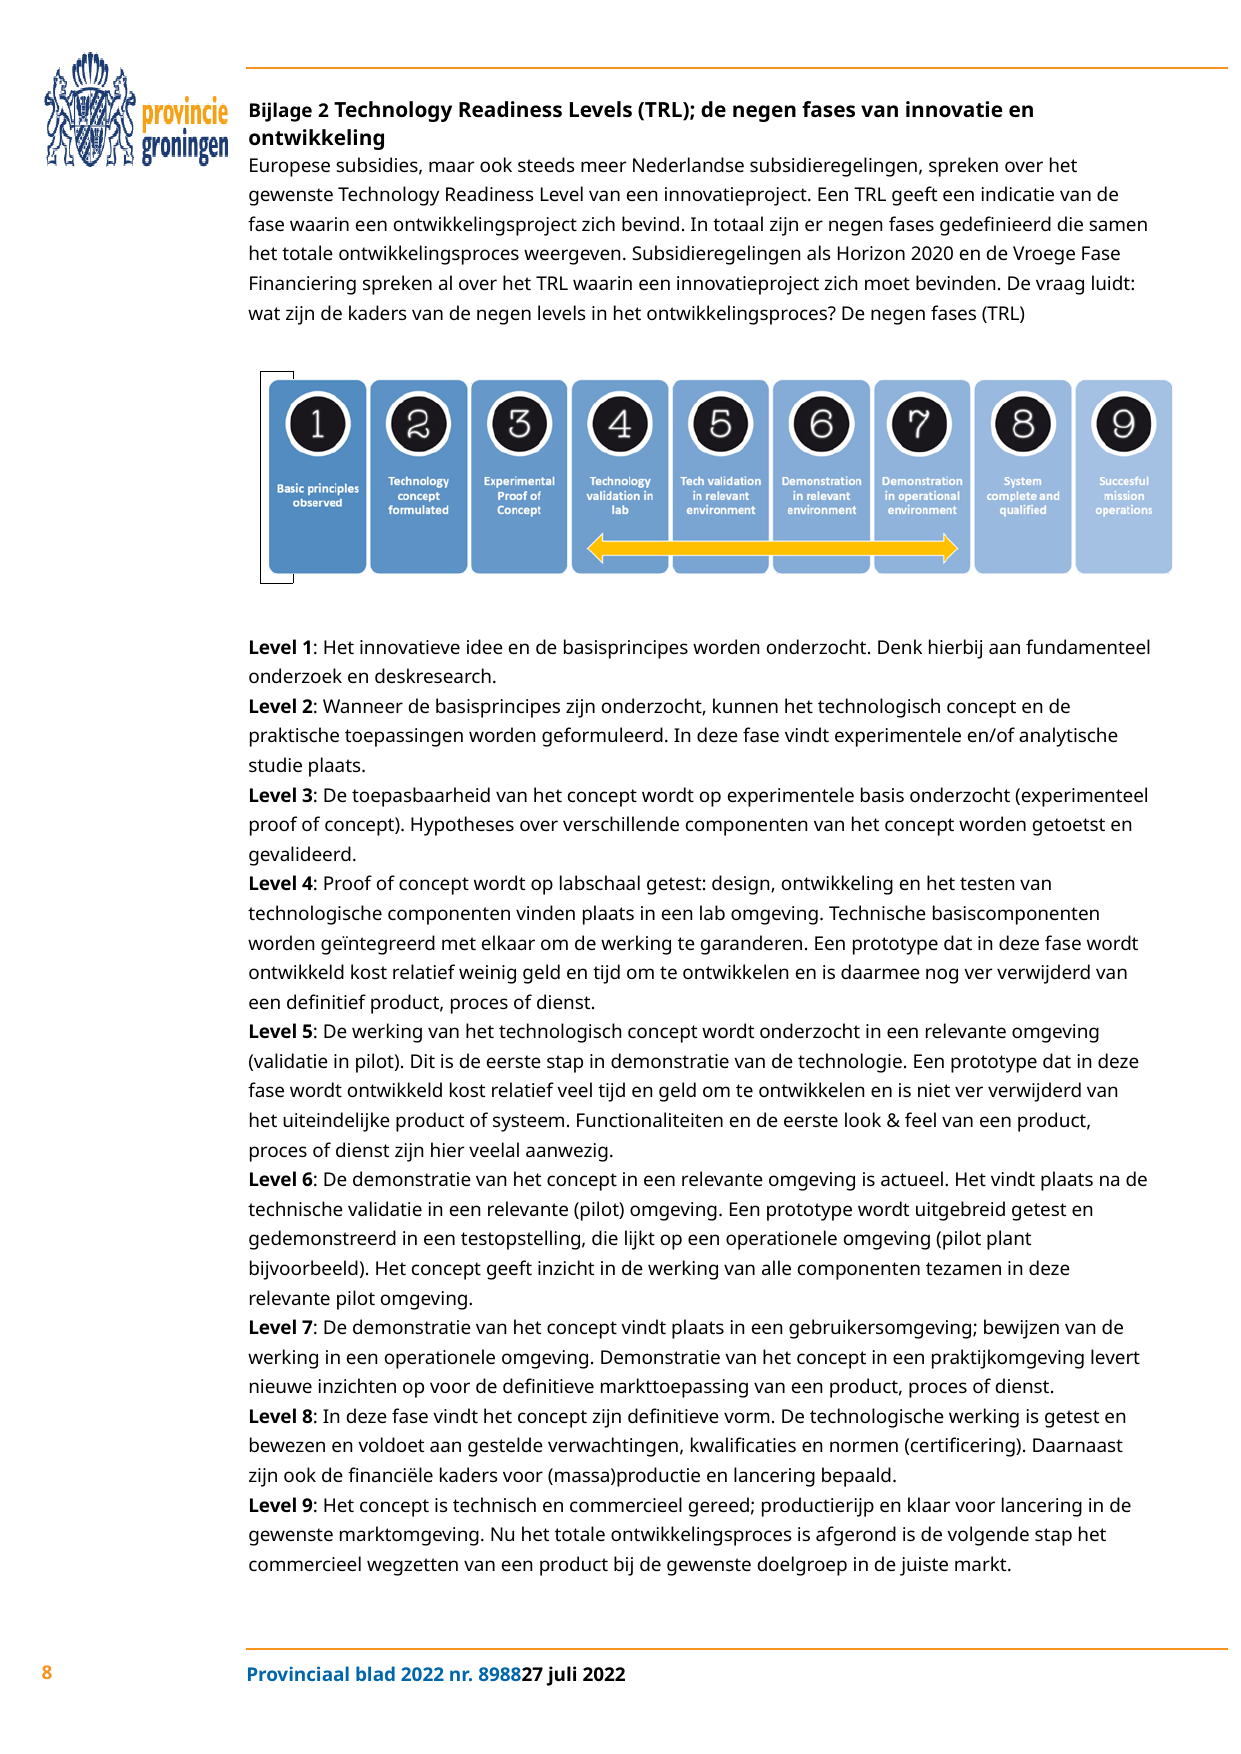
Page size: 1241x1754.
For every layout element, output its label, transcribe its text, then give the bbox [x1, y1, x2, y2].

text Level 4: Proof of concept wordt op labschaal getest: design, ontwikkeling en het testen van technologische componenten vinden plaats in een lab omgeving. Technische basiscomponenten worden geïntegreerd met elkaar om de werking te garanderen. Een prototype dat in deze fase wordt ontwikkeld kost relatief weinig geld en tijd om te ontwikkelen en is daarmee nog ver verwijderd van een definitief product, proces of dienst. [248, 871, 1152, 1015]
text Level 8: In deze fase vindt het concept zijn definitieve vorm. De technologische werking is getest en bewezen en voldoet aan gestelde verwachtingen, kwalificaties en normen (certificering). Daarnaast zijn ook de financiële kaders voor (massa)productie en lancering bepaald. [248, 1403, 1152, 1488]
text Level 5: De werking van het technologisch concept wordt onderzocht in een relevante omgeving (validatie in pilot). Dit is de eerste stap in demonstratie van de technologie. Een prototype dat in deze fase wordt ontwikkeld kost relatief veel tijd en geld om te ontwikkelen en is niet ver verwijderd van het uiteindelijke product of systeem. Functionaliteiten en de eerste look & feel van een product, proces of dienst zijn hier veelal aanwezig. [248, 1018, 1152, 1163]
picture [41, 47, 231, 172]
text Level 6: De demonstratie van het concept in een relevante omgeving is actueel. Het vindt plaats na de technische validatie in een relevante (pilot) omgeving. Een prototype wordt uitgebreid getest en gedemonstreerd in een testopstelling, die lijkt op een operationele omgeving (pilot plant bijvoorbeeld). Het concept geeft inzicht in de werking van alle componenten tezamen in deze relevante pilot omgeving. [248, 1166, 1152, 1311]
text Level 9: Het concept is technisch en commercieel gereed; productierijp en klaar voor lancering in de gewenste marktomgeving. Nu het totale ontwikkelingsproces is afgerond is de volgende stap het commercieel wegzetten van een product bij de gewenste doelgroep in de juiste markt. [248, 1492, 1152, 1577]
text Level 2: Wanneer de basisprincipes zijn onderzocht, kunnen het technologisch concept en de praktische toepassingen worden geformuleerd. In deze fase vindt experimentele en/of analytische studie plaats. [248, 693, 1152, 778]
picture [268, 379, 1173, 574]
text Level 1: Het innovatieve idee en de basisprincipes worden onderzocht. Denk hierbij aan fundamenteel onderzoek en deskresearch. [248, 634, 1152, 689]
text Europese subsidies, maar ook steeds meer Nederlandse subsidieregelingen, spreken over het gewenste Technology Readiness Level van een innovatieproject. Een TRL geeft een indicatie van de fase waarin een ontwikkelingsproject zich bevind. In totaal zijn er negen fases gedefinieerd die samen het totale ontwikkelingsproces weergeven. Subsidieregelingen als Horizon 2020 en de Vroege Fase Financiering spreken al over het TRL waarin een innovatieproject zich moet bevinden. De vraag luidt: wat zijn de kaders van de negen levels in het ontwikkelingsproces? De negen fases (TRL) [248, 152, 1152, 325]
text Level 7: De demonstratie van het concept vindt plaats in een gebruikersomgeving; bewijzen van de werking in een operationele omgeving. Demonstratie van het concept in een praktijkomgeving levert nieuwe inzichten op voor de definitieve markttoepassing van een product, proces of dienst. [248, 1314, 1152, 1399]
text Level 3: De toepasbaarheid van het concept wordt op experimentele basis onderzocht (experimenteel proof of concept). Hypotheses over verschillende componenten van het concept worden getoetst en gevalideerd. [248, 782, 1152, 867]
text Bijlage 2 Technology Readiness Levels (TRL); de negen fases van innovatie en ontwikkeling [248, 95, 1152, 152]
